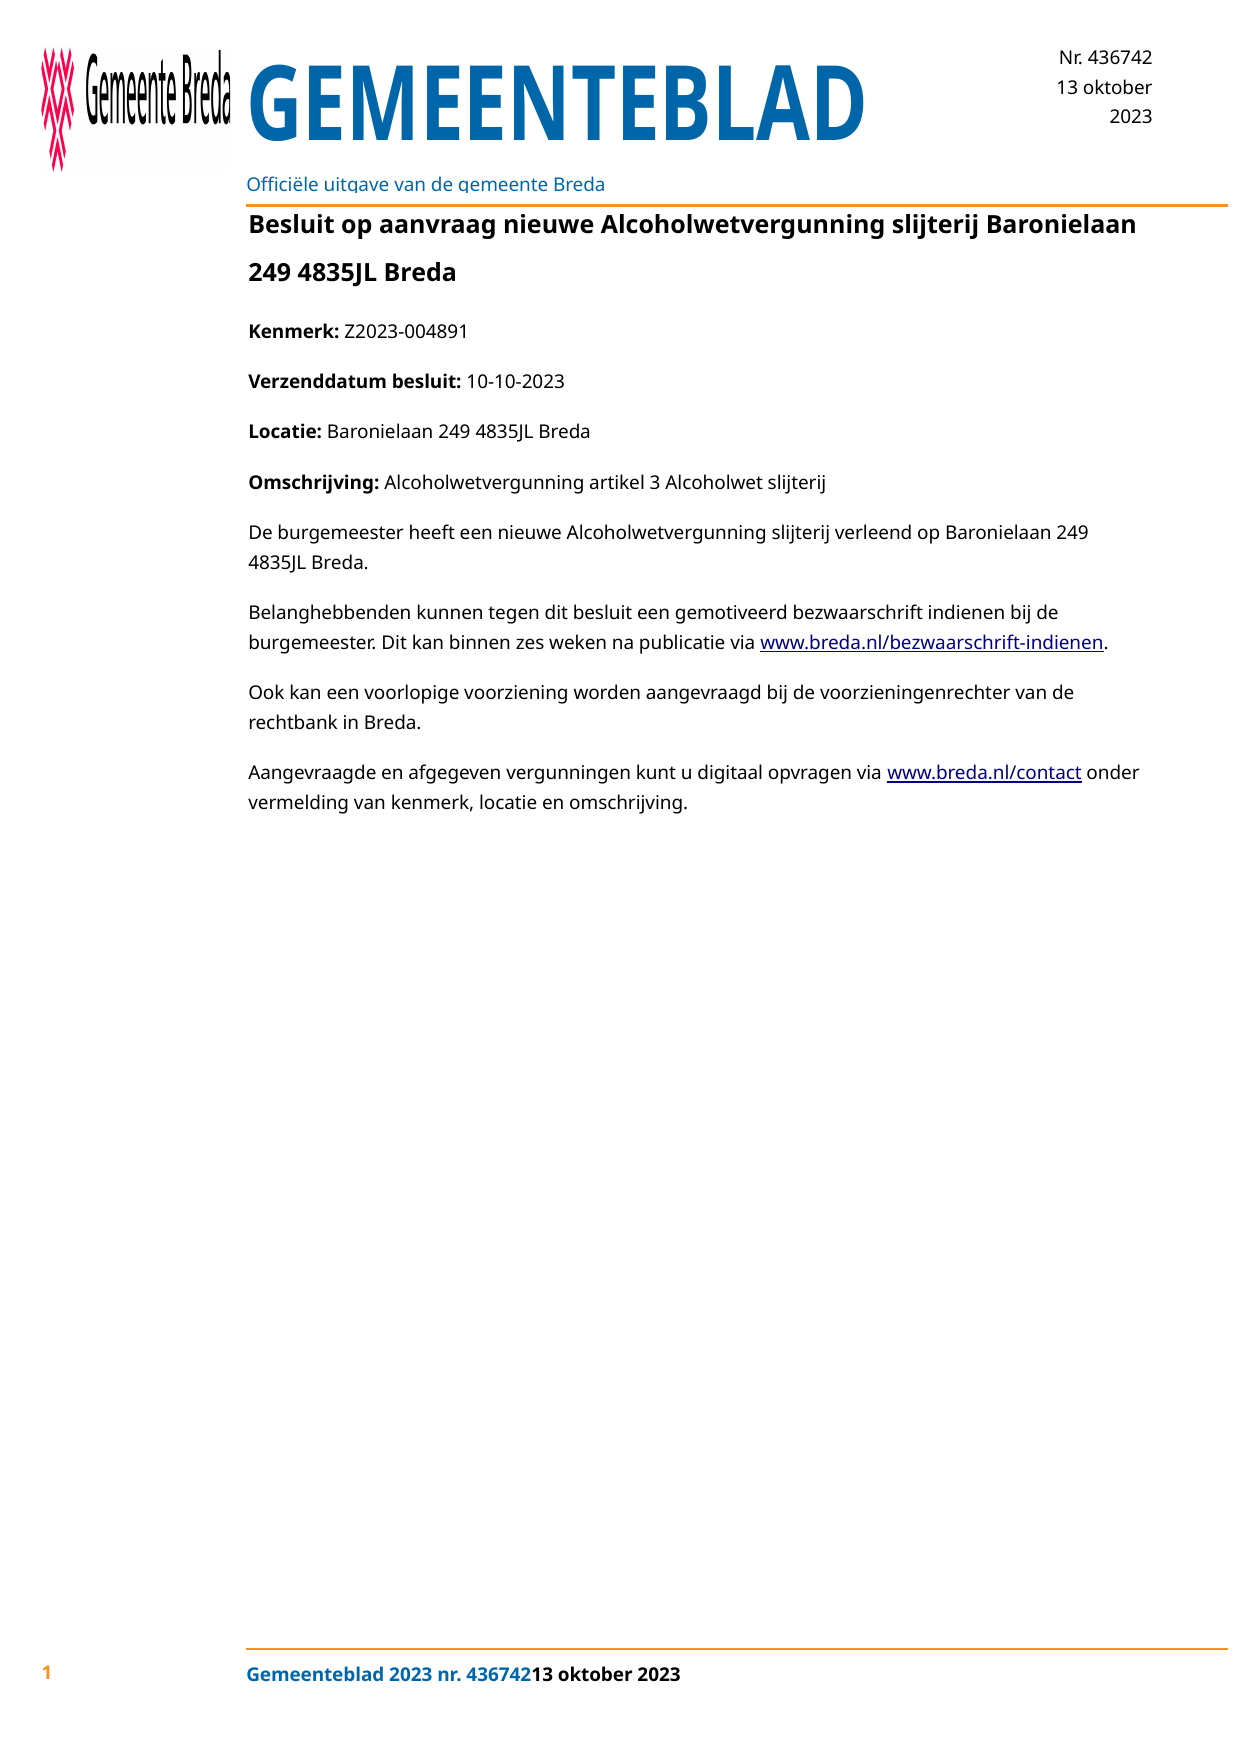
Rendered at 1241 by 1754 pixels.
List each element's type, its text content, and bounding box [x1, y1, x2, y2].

text Aangevraagde en afgegeven vergunningen kunt u digitaal opvragen via www.breda.nl/contact onder vermelding van kenmerk, locatie en omschrijving. [248, 759, 1152, 815]
text Omschrijving: Alcoholwetvergunning artikel 3 Alcoholwet slijterij [248, 469, 1152, 495]
picture [41, 47, 231, 172]
text Kenmerk: Z2023-004891 [248, 318, 1152, 344]
text De burgemeester heeft een nieuwe Alcoholwetvergunning slijterij verleend op Baronielaan 249 4835JL Breda. [248, 519, 1152, 575]
text Locatie: Baronielaan 249 4835JL Breda [248, 419, 1152, 444]
text Belanghebbenden kunnen tegen dit besluit een gemotiveerd bezwaarschrift indienen bij de burgemeester. Dit kan binnen zes weken na publicatie via www.breda.nl/bezwaarschrift-indienen. [248, 599, 1152, 655]
text Ook kan een voorlopige voorziening worden aangevraagd bij de voorzieningenrechter van de rechtbank in Breda. [248, 679, 1152, 735]
text Verzenddatum besluit: 10-10-2023 [248, 368, 1152, 394]
text Besluit op aanvraag nieuwe Alcoholwetvergunning slijterij Baronielaan 249 4835JL Breda [248, 207, 1152, 288]
